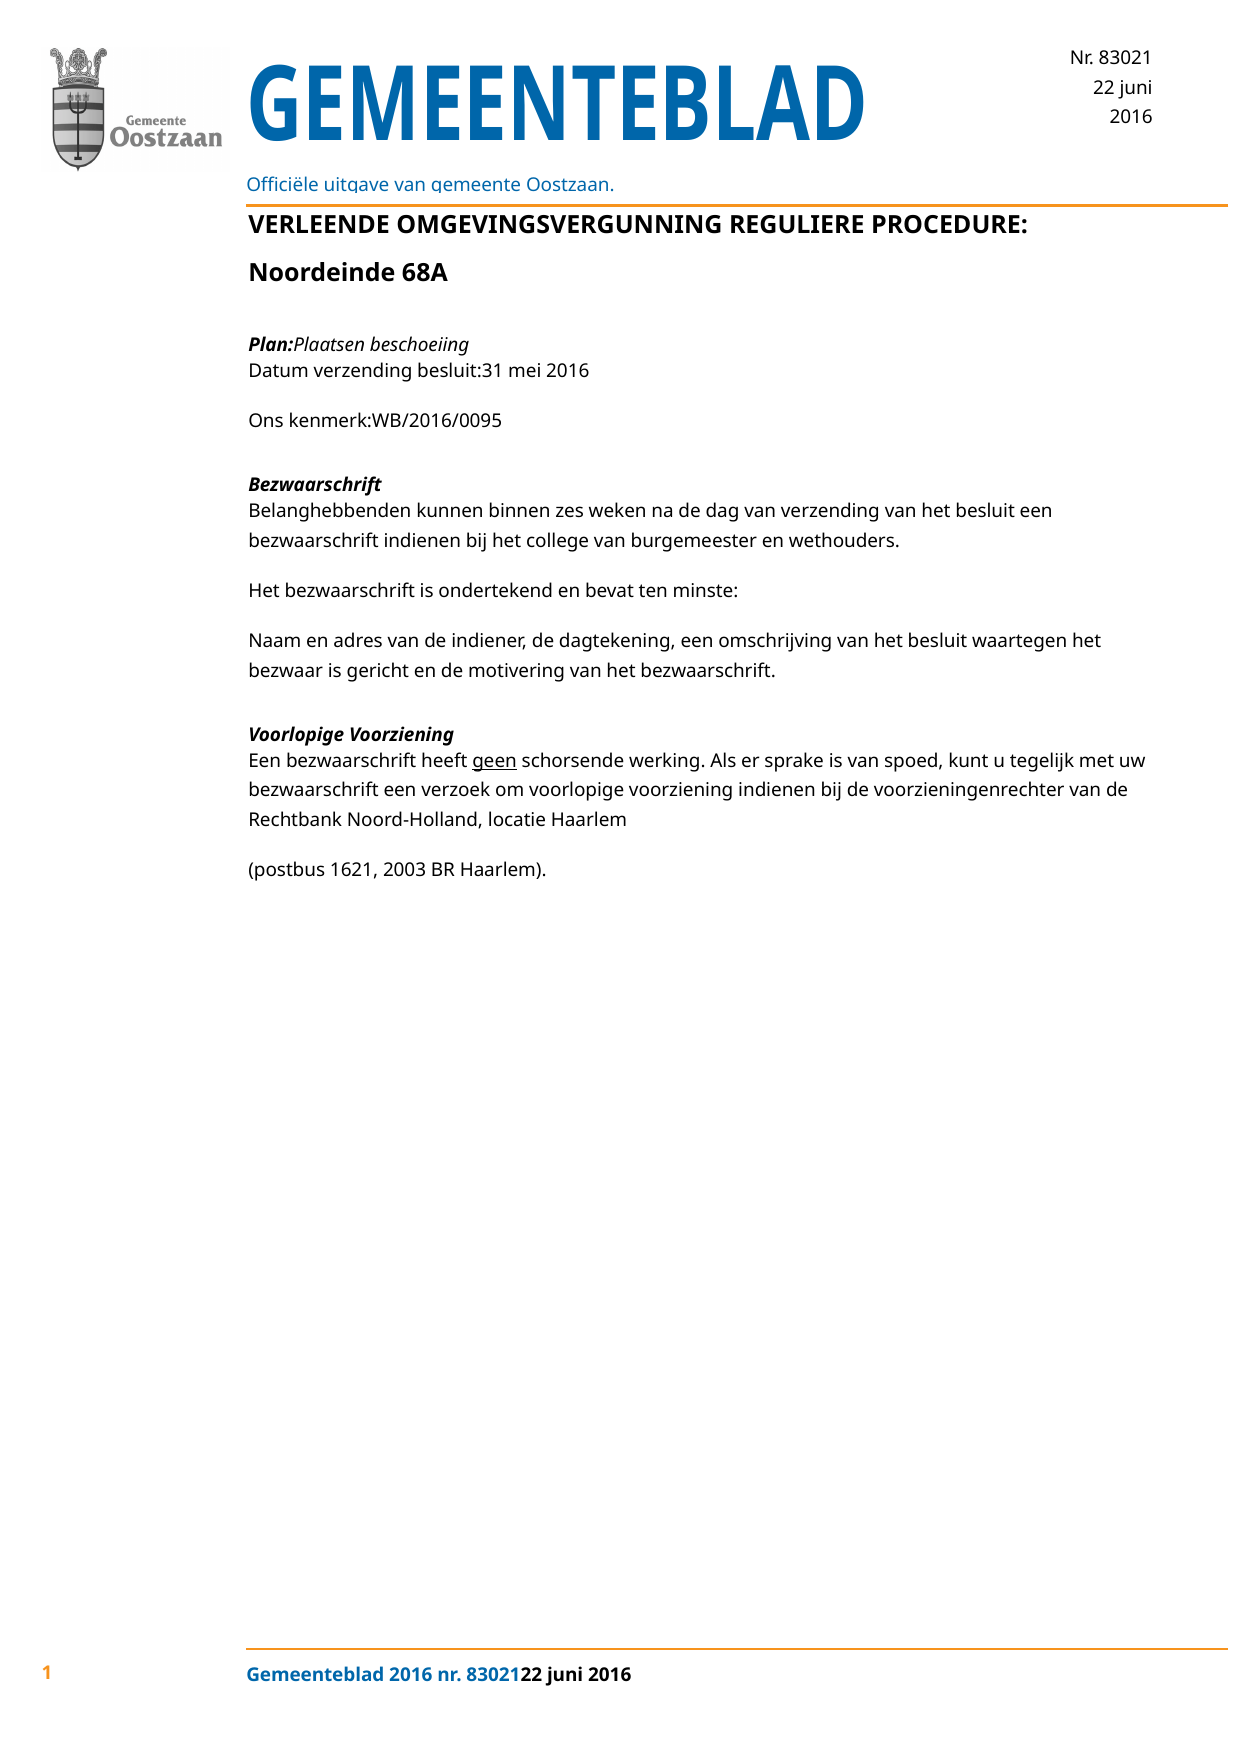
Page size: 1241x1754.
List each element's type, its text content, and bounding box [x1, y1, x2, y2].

text Naam en adres van de indiener, de dagtekening, een omschrijving van het besluit waartegen het bezwaar is gericht en de motivering van het bezwaarschrift. [248, 628, 1152, 683]
text Bezwaarschrift [248, 472, 1152, 497]
picture [41, 47, 231, 172]
text Het bezwaarschrift is ondertekend en bevat ten minste: [248, 577, 1152, 603]
text Plan:Plaatsen beschoeiing [248, 331, 1152, 357]
text Voorlopige Voorziening [248, 721, 1152, 747]
text Belanghebbenden kunnen binnen zes weken na de dag van verzending van het besluit een bezwaarschrift indienen bij het college van burgemeester en wethouders. [248, 497, 1152, 553]
text VERLEENDE OMGEVINGSVERGUNNING REGULIERE PROCEDURE: Noordeinde 68A [248, 207, 1152, 288]
text Ons kenmerk:WB/2016/0095 [248, 408, 1152, 433]
text Een bezwaarschrift heeft geen schorsende werking. Als er sprake is van spoed, kunt u tegelijk met uw bezwaarschrift een verzoek om voorlopige voorziening indienen bij de voorzieningenrechter van de Rechtbank Noord-Holland, locatie Haarlem [248, 747, 1152, 832]
text (postbus 1621, 2003 BR Haarlem). [248, 857, 1152, 882]
text Datum verzending besluit:31 mei 2016 [248, 357, 1152, 383]
